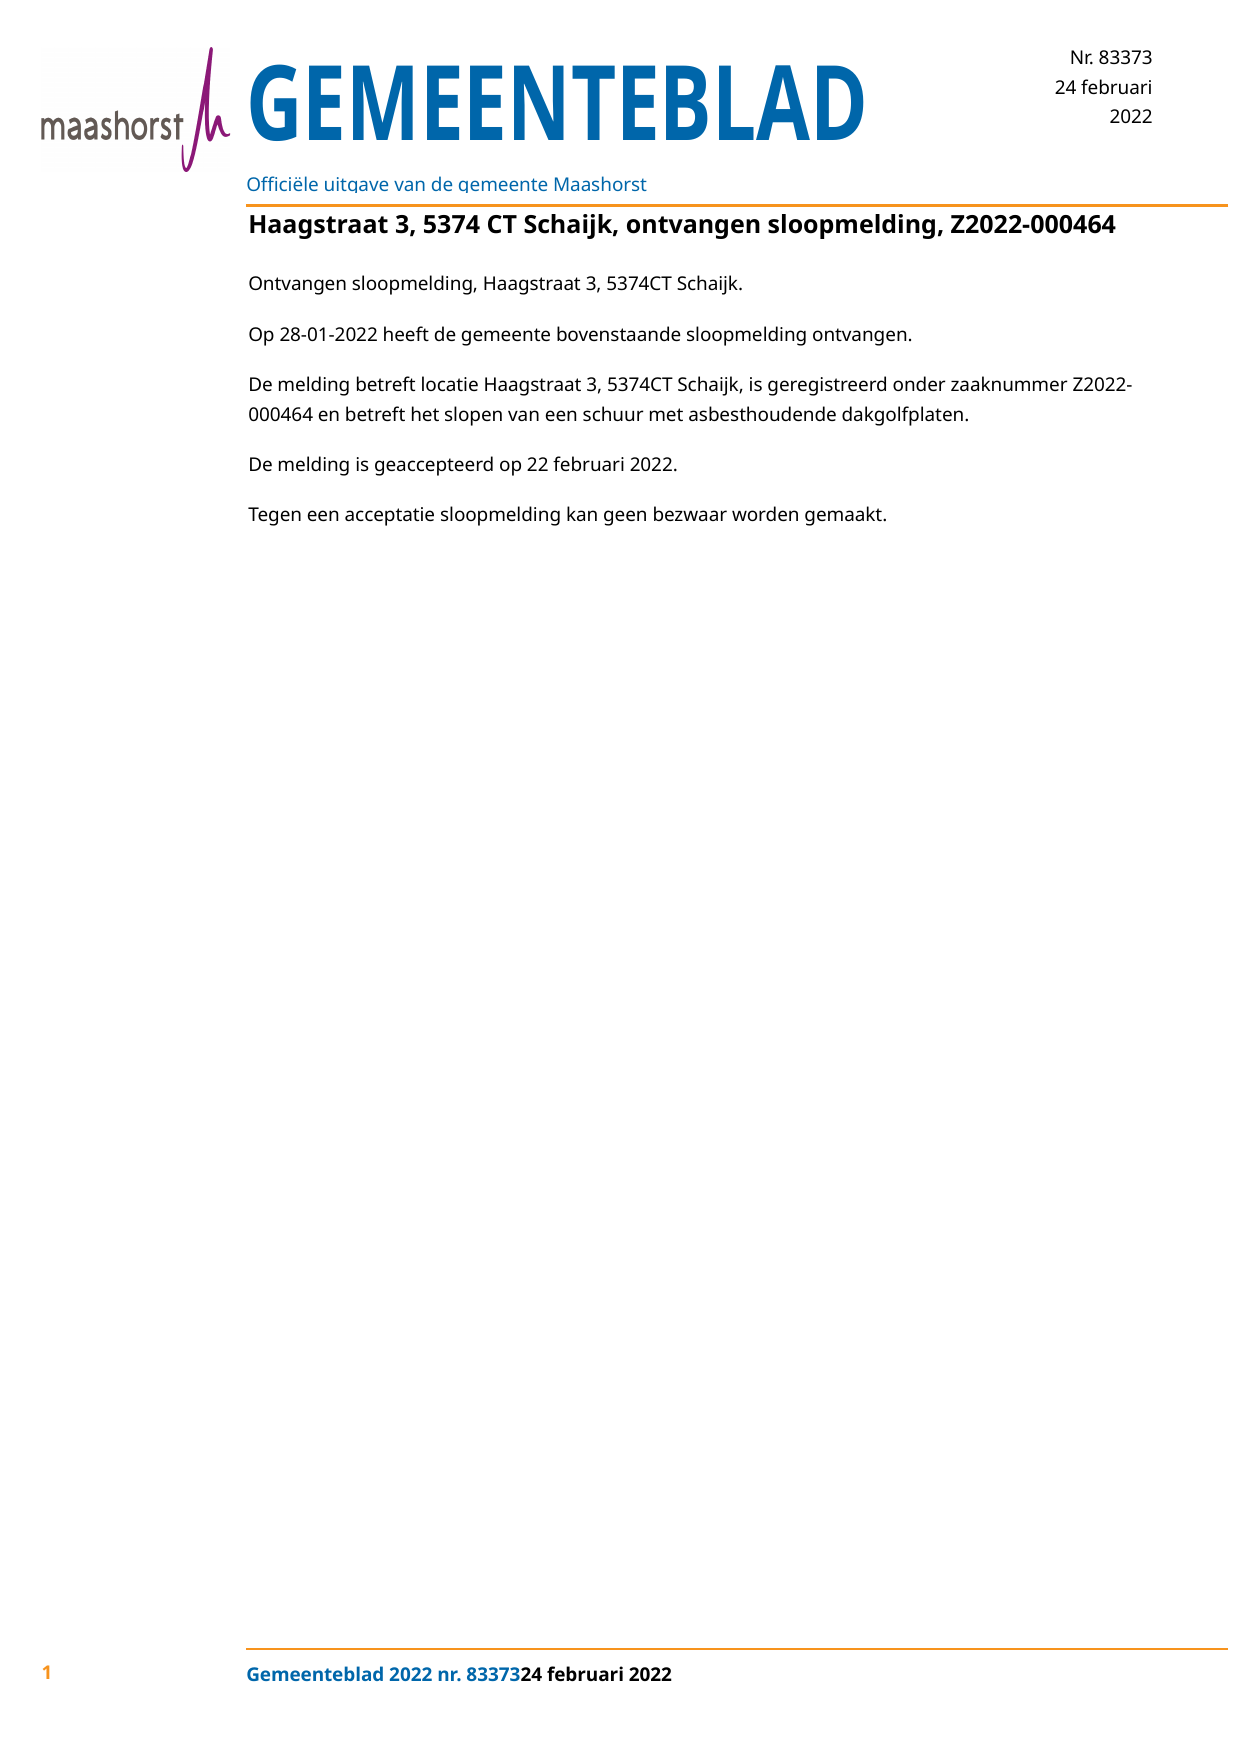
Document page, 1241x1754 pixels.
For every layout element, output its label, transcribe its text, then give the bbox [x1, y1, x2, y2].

picture [41, 47, 231, 172]
text Haagstraat 3, 5374 CT Schaijk, ontvangen sloopmelding, Z2022-000464 [248, 207, 1152, 241]
text Ontvangen sloopmelding, Haagstraat 3, 5374CT Schaijk. [248, 270, 1152, 296]
text Op 28-01-2022 heeft de gemeente bovenstaande sloopmelding ontvangen. [248, 321, 1152, 346]
text Tegen een acceptatie sloopmelding kan geen bezwaar worden gemaakt. [248, 502, 1152, 527]
text De melding is geaccepteerd op 22 februari 2022. [248, 451, 1152, 477]
text De melding betreft locatie Haagstraat 3, 5374CT Schaijk, is geregistreerd onder zaaknummer Z2022-000464 en betreft het slopen van een schuur met asbesthoudende dakgolfplaten. [248, 371, 1152, 426]
